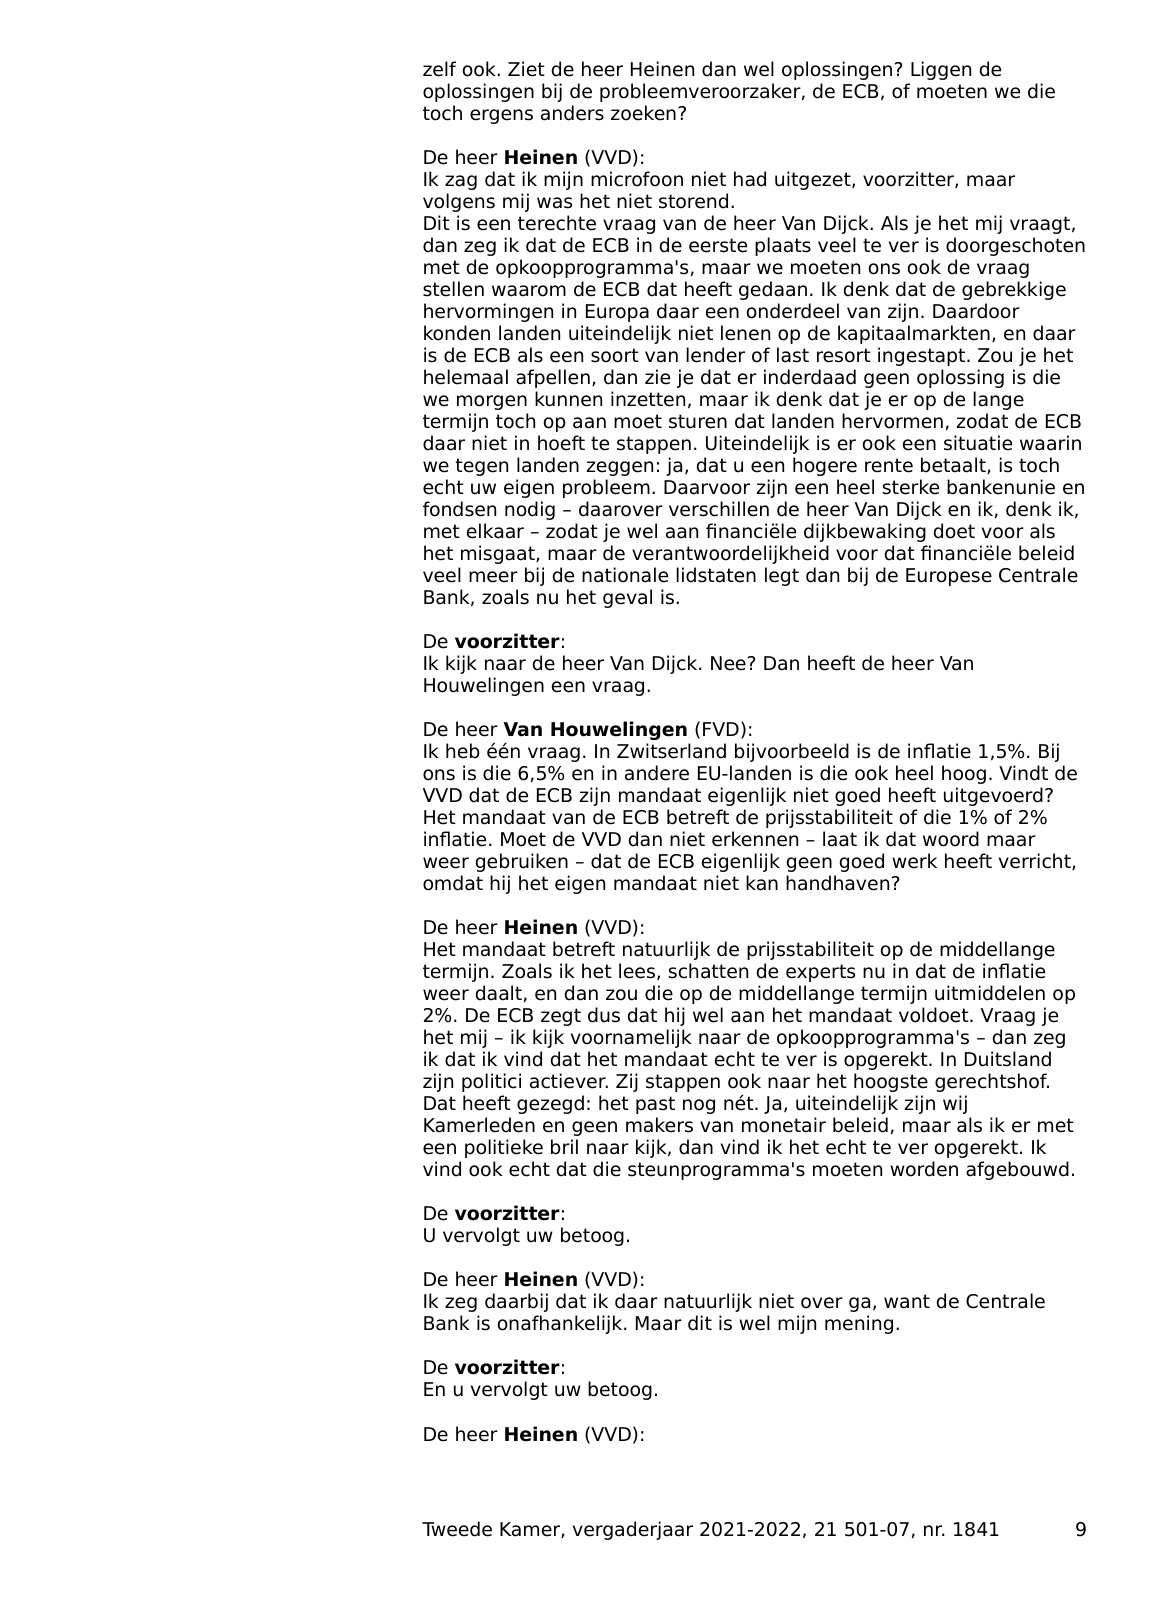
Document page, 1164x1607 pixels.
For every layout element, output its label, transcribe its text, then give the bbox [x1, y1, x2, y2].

text En u vervolgt uw betoog. [422, 1379, 1087, 1401]
text Ik zeg daarbij dat ik daar natuurlijk niet over ga, want de Centrale Bank is onafhankelijk. Maar dit is wel mijn mening. [422, 1291, 1087, 1335]
text Ik kijk naar de heer Van Dijck. Nee? Dan heeft de heer Van Houwelingen een vraag. [422, 653, 1087, 697]
text Ik heb één vraag. In Zwitserland bijvoorbeeld is de inflatie 1,5%. Bij ons is die 6,5% en in andere EU-landen is die ook heel hoog. Vindt de VVD dat de ECB zijn mandaat eigenlijk niet goed heeft uitgevoerd? Het mandaat van de ECB betreft de prijsstabiliteit of die 1% of 2% inflatie. Moet de VVD dan niet erkennen – laat ik dat woord maar weer gebruiken – dat de ECB eigenlijk geen goed werk heeft verricht, omdat hij het eigen mandaat niet kan handhaven? [422, 741, 1087, 895]
text zelf ook. Ziet de heer Heinen dan wel oplossingen? Liggen de oplossingen bij de probleemveroorzaker, de ECB, of moeten we die toch ergens anders zoeken? [422, 59, 1087, 125]
text De heer Heinen (VVD): [422, 917, 1087, 939]
text Dit is een terechte vraag van de heer Van Dijck. Als je het mij vraagt, dan zeg ik dat de ECB in de eerste plaats veel te ver is doorgeschoten met de opkoopprogramma's, maar we moeten ons ook de vraag stellen waarom de ECB dat heeft gedaan. Ik denk dat de gebrekkige hervormingen in Europa daar een onderdeel van zijn. Daardoor konden landen uiteindelijk niet lenen op de kapitaalmarkten, en daar is de ECB als een soort van lender of last resort ingestapt. Zou je het helemaal afpellen, dan zie je dat er inderdaad geen oplossing is die we morgen kunnen inzetten, maar ik denk dat je er op de lange termijn toch op aan moet sturen dat landen hervormen, zodat de ECB daar niet in hoeft te stappen. Uiteindelijk is er ook een situatie waarin we tegen landen zeggen: ja, dat u een hogere rente betaalt, is toch echt uw eigen probleem. Daarvoor zijn een heel sterke bankenunie en fondsen nodig – daarover verschillen de heer Van Dijck en ik, denk ik, met elkaar – zodat je wel aan financiële dijkbewaking doet voor als het misgaat, maar de verantwoordelijkheid voor dat financiële beleid veel meer bij de nationale lidstaten legt dan bij de Europese Centrale Bank, zoals nu het geval is. [422, 213, 1087, 609]
text De heer Van Houwelingen (FVD): [422, 719, 1087, 741]
text De heer Heinen (VVD): [422, 147, 1087, 169]
text De voorzitter: [422, 1357, 1087, 1379]
text Ik zag dat ik mijn microfoon niet had uitgezet, voorzitter, maar volgens mij was het niet storend. [422, 169, 1087, 213]
text De heer Heinen (VVD): [422, 1423, 1087, 1445]
text De voorzitter: [422, 1203, 1087, 1225]
text Het mandaat betreft natuurlijk de prijsstabiliteit op de middellange termijn. Zoals ik het lees, schatten de experts nu in dat de inflatie weer daalt, en dan zou die op de middellange termijn uitmiddelen op 2%. De ECB zegt dus dat hij wel aan het mandaat voldoet. Vraag je het mij – ik kijk voornamelijk naar de opkoopprogramma's – dan zeg ik dat ik vind dat het mandaat echt te ver is opgerekt. In Duitsland zijn politici actiever. Zij stappen ook naar het hoogste gerechtshof. Dat heeft gezegd: het past nog nét. Ja, uiteindelijk zijn wij Kamerleden en geen makers van monetair beleid, maar als ik er met een politieke bril naar kijk, dan vind ik het echt te ver opgerekt. Ik vind ook echt dat die steunprogramma's moeten worden afgebouwd. [422, 939, 1087, 1181]
text De heer Heinen (VVD): [422, 1269, 1087, 1291]
text De voorzitter: [422, 631, 1087, 653]
text U vervolgt uw betoog. [422, 1225, 1087, 1247]
